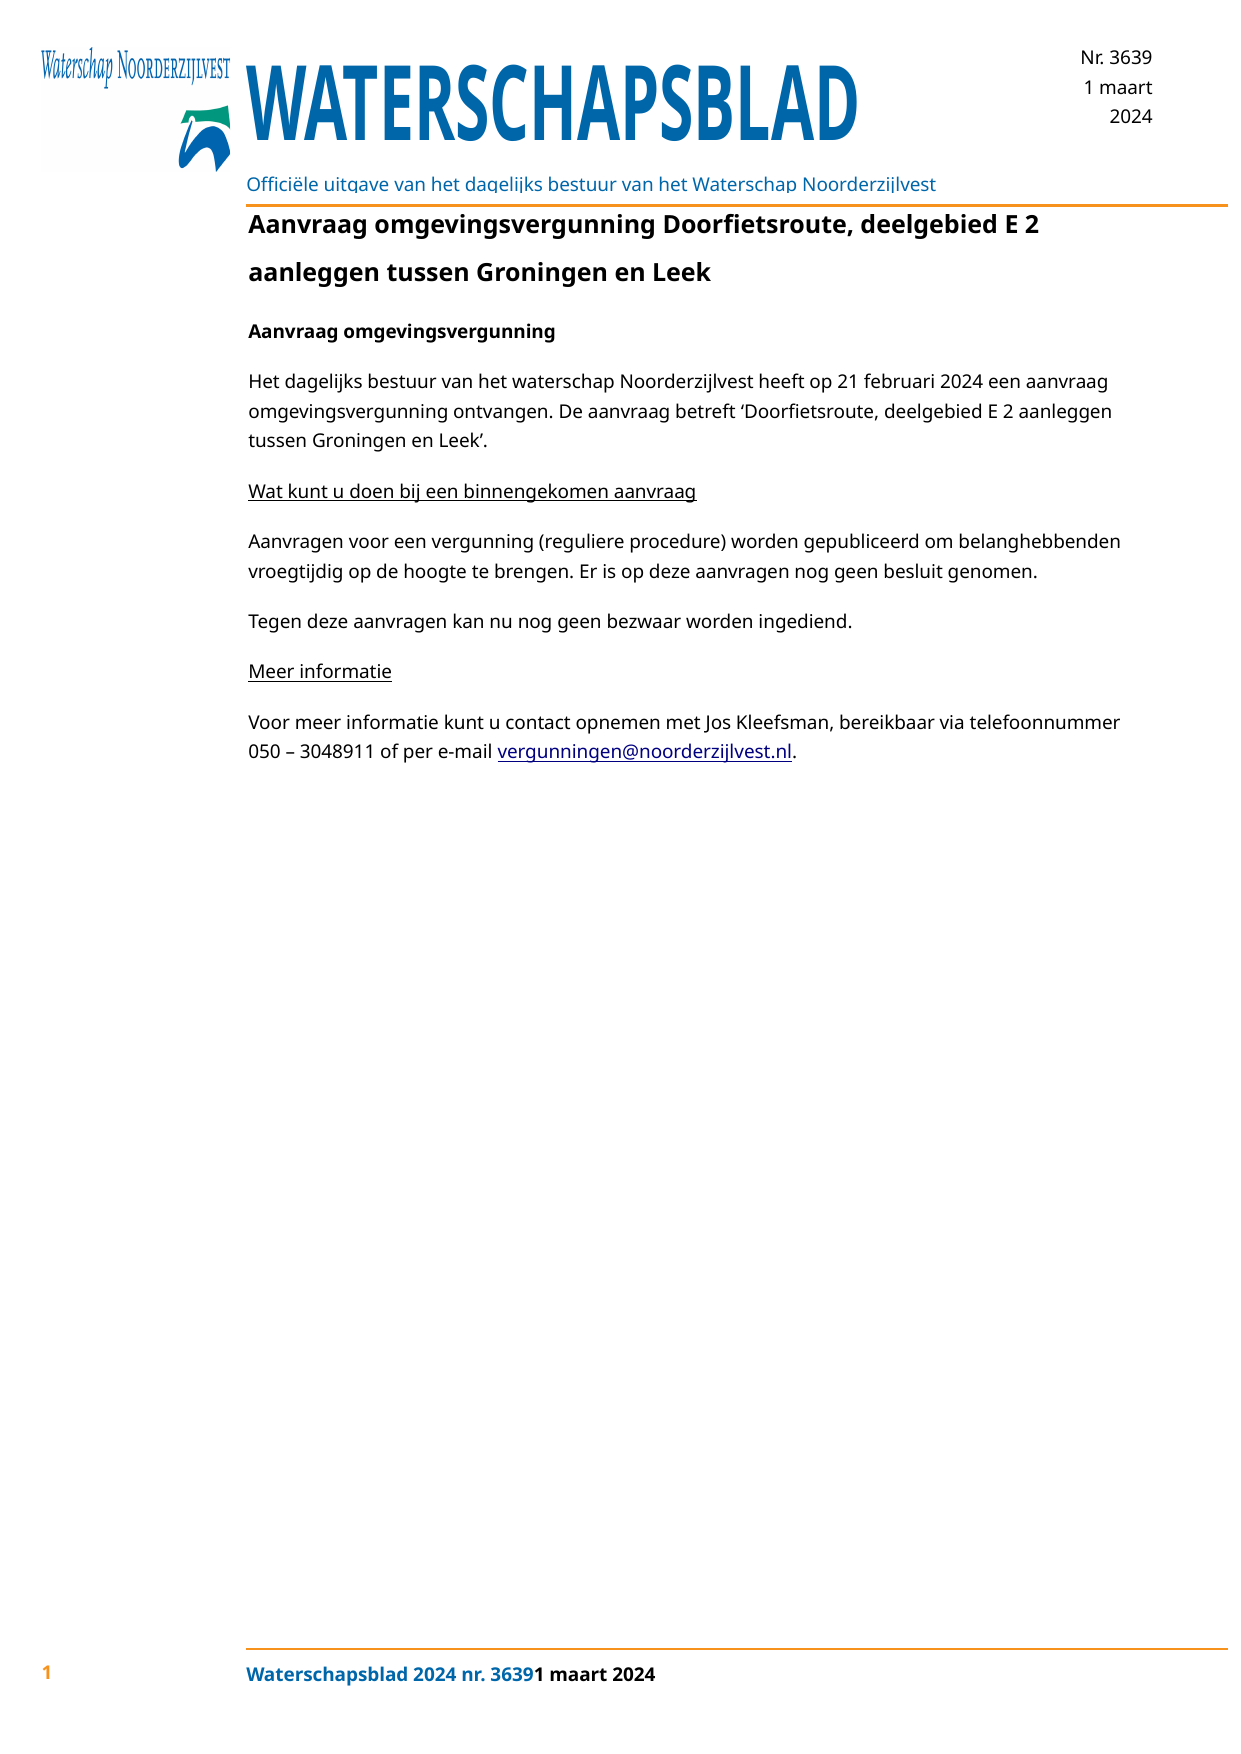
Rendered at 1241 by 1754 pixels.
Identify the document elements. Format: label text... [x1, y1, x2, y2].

text Wat kunt u doen bij een binnengekomen aanvraag [248, 478, 1152, 504]
text Meer informatie [248, 659, 1152, 684]
text Aanvraag omgevingsvergunning [248, 318, 1152, 344]
text Het dagelijks bestuur van het waterschap Noorderzijlvest heeft op 21 februari 2024 een aanvraag omgevingsvergunning ontvangen. De aanvraag betreft ‘Doorfietsroute, deelgebied E 2 aanleggen tussen Groningen en Leek’. [248, 368, 1152, 453]
text Tegen deze aanvragen kan nu nog geen bezwaar worden ingediend. [248, 608, 1152, 634]
text Aanvraag omgevingsvergunning Doorfietsroute, deelgebied E 2 aanleggen tussen Groningen en Leek [248, 207, 1152, 288]
text Voor meer informatie kunt u contact opnemen met Jos Kleefsman, bereikbaar via telefoonnummer 050 – 3048911 of per e-mail vergunningen@noorderzijlvest.nl. [248, 709, 1152, 764]
picture [41, 47, 231, 172]
text Aanvragen voor een vergunning (reguliere procedure) worden gepubliceerd om belanghebbenden vroegtijdig op de hoogte te brengen. Er is op deze aanvragen nog geen besluit genomen. [248, 528, 1152, 584]
